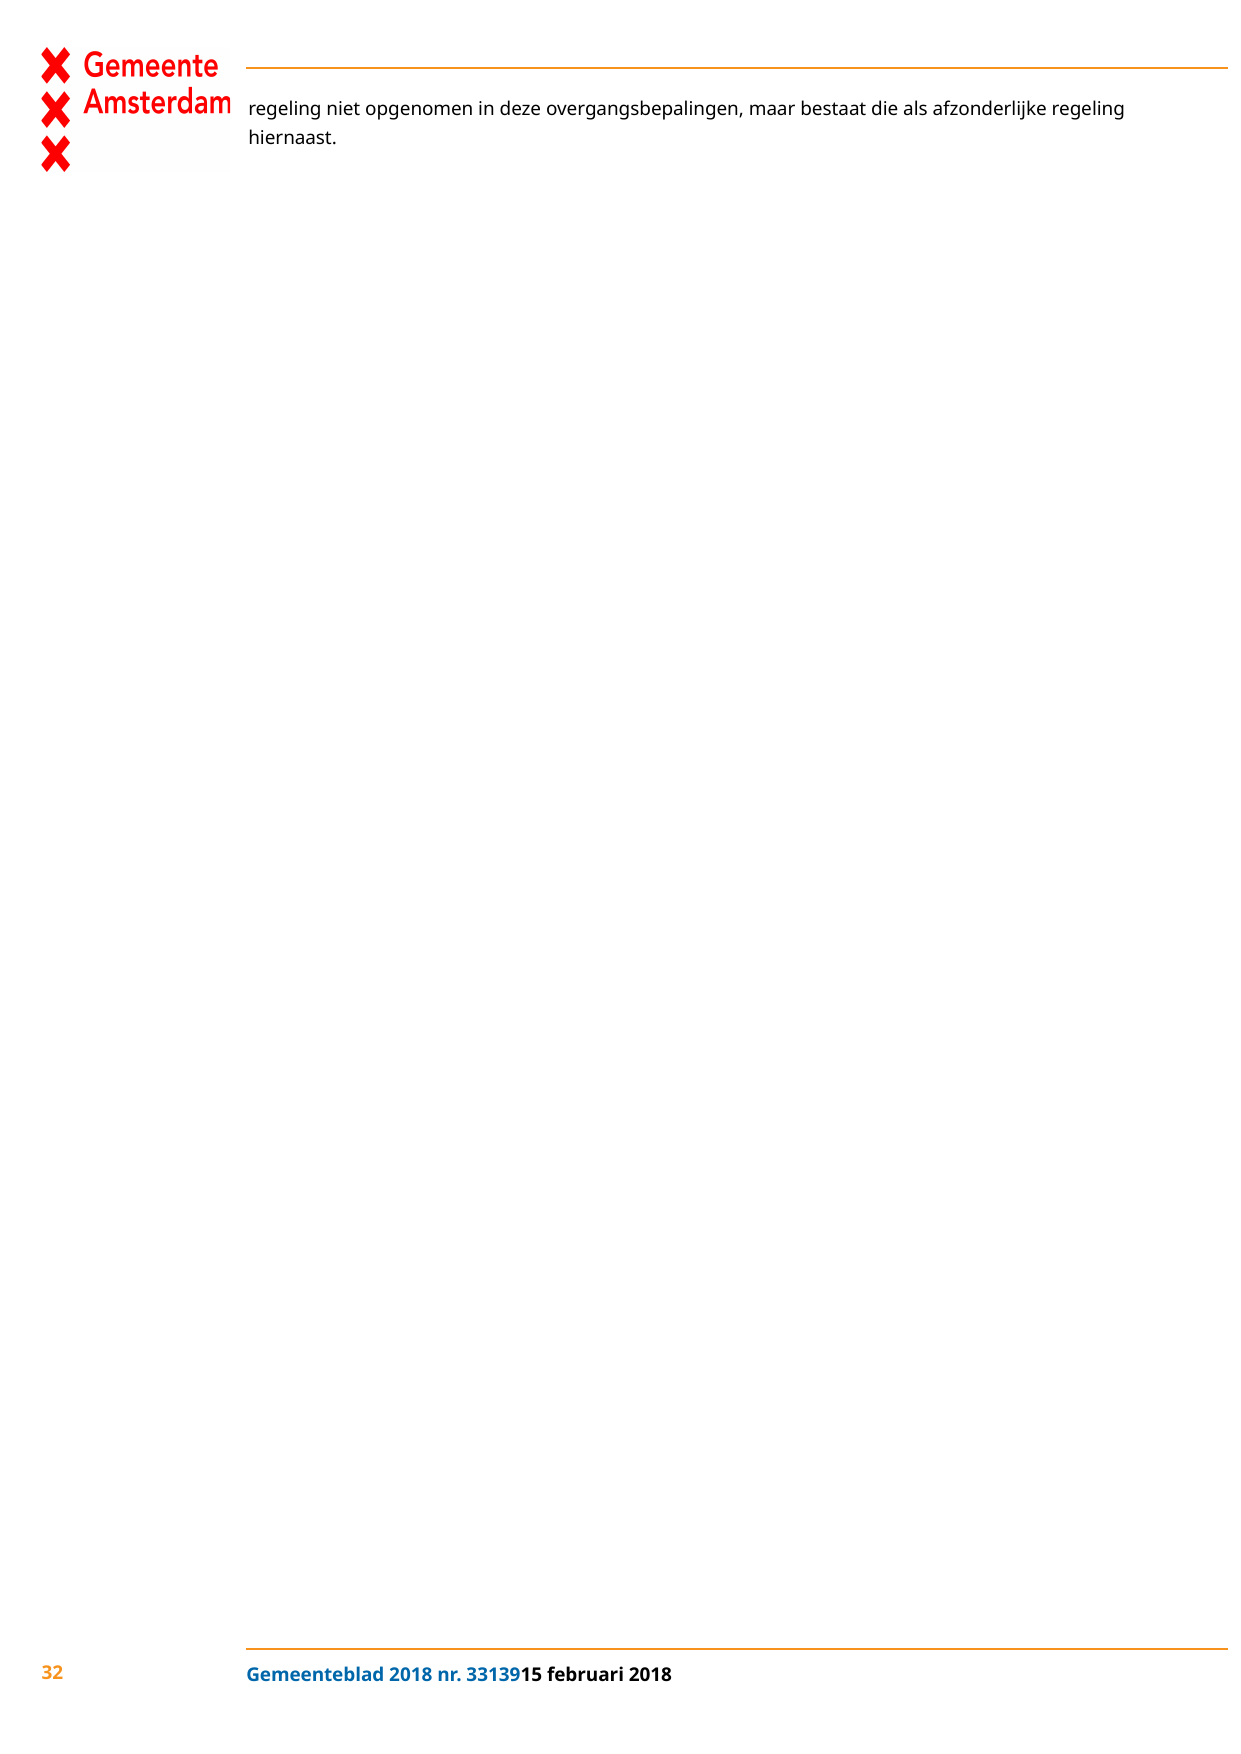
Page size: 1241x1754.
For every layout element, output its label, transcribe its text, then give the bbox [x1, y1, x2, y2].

picture [41, 47, 231, 172]
text regeling niet opgenomen in deze overgangsbepalingen, maar bestaat die als afzonderlijke regeling hiernaast. [248, 95, 1152, 150]
